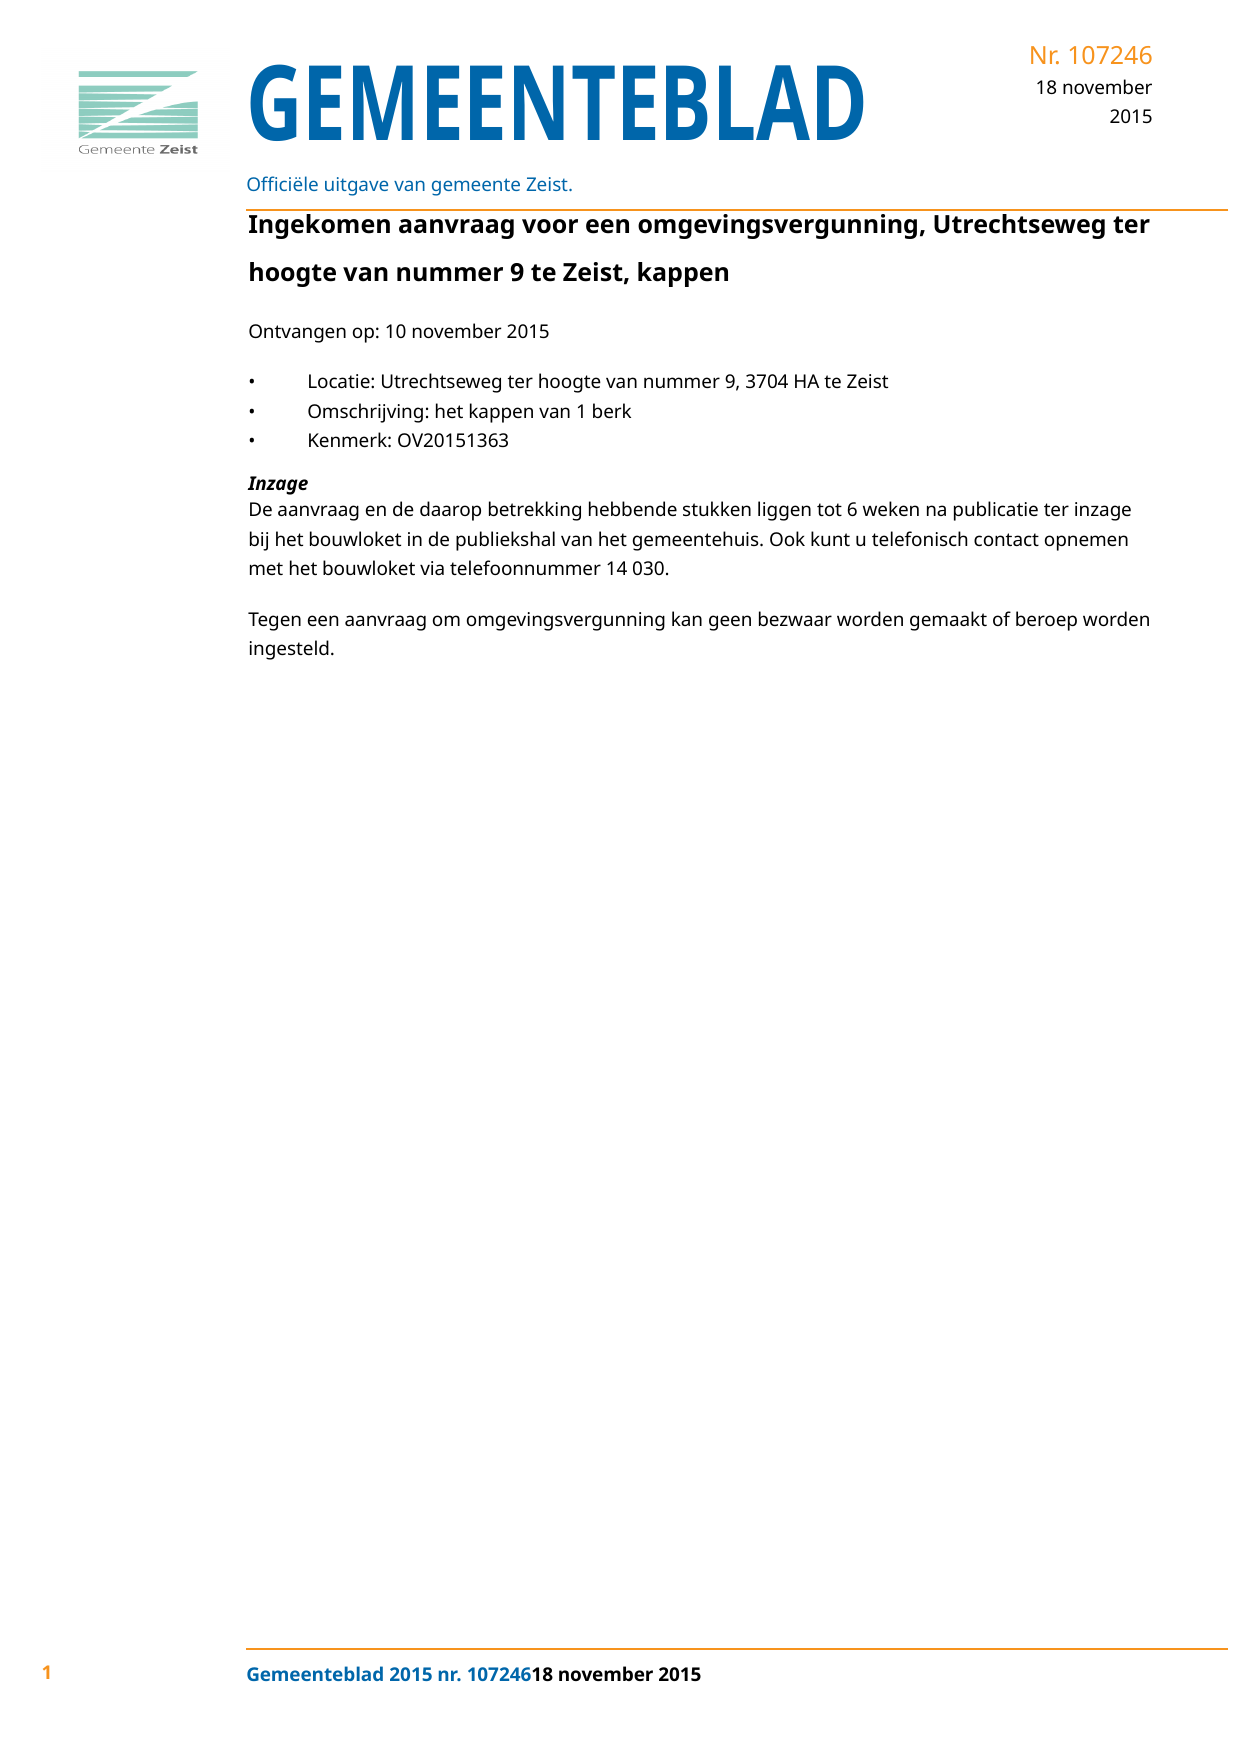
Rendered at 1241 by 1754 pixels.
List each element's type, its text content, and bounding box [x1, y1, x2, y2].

list Omschrijving: het kappen van 1 berk [248, 398, 1152, 424]
text Ontvangen op: 10 november 2015 [248, 318, 1152, 344]
list Locatie: Utrechtseweg ter hoogte van nummer 9, 3704 HA te Zeist [248, 368, 1152, 394]
list Kenmerk: OV20151363 [248, 427, 1152, 453]
text Ingekomen aanvraag voor een omgevingsvergunning, Utrechtseweg ter hoogte van nummer 9 te Zeist, kappen [248, 211, 1152, 288]
text Inzage [248, 471, 1152, 496]
picture [41, 47, 231, 172]
text De aanvraag en de daarop betrekking hebbende stukken liggen tot 6 weken na publicatie ter inzage bij het bouwloket in de publiekshal van het gemeentehuis. Ook kunt u telefonisch contact opnemen met het bouwloket via telefoonnummer 14 030. [248, 496, 1152, 581]
text Tegen een aanvraag om omgevingsvergunning kan geen bezwaar worden gemaakt of beroep worden ingesteld. [248, 606, 1152, 661]
